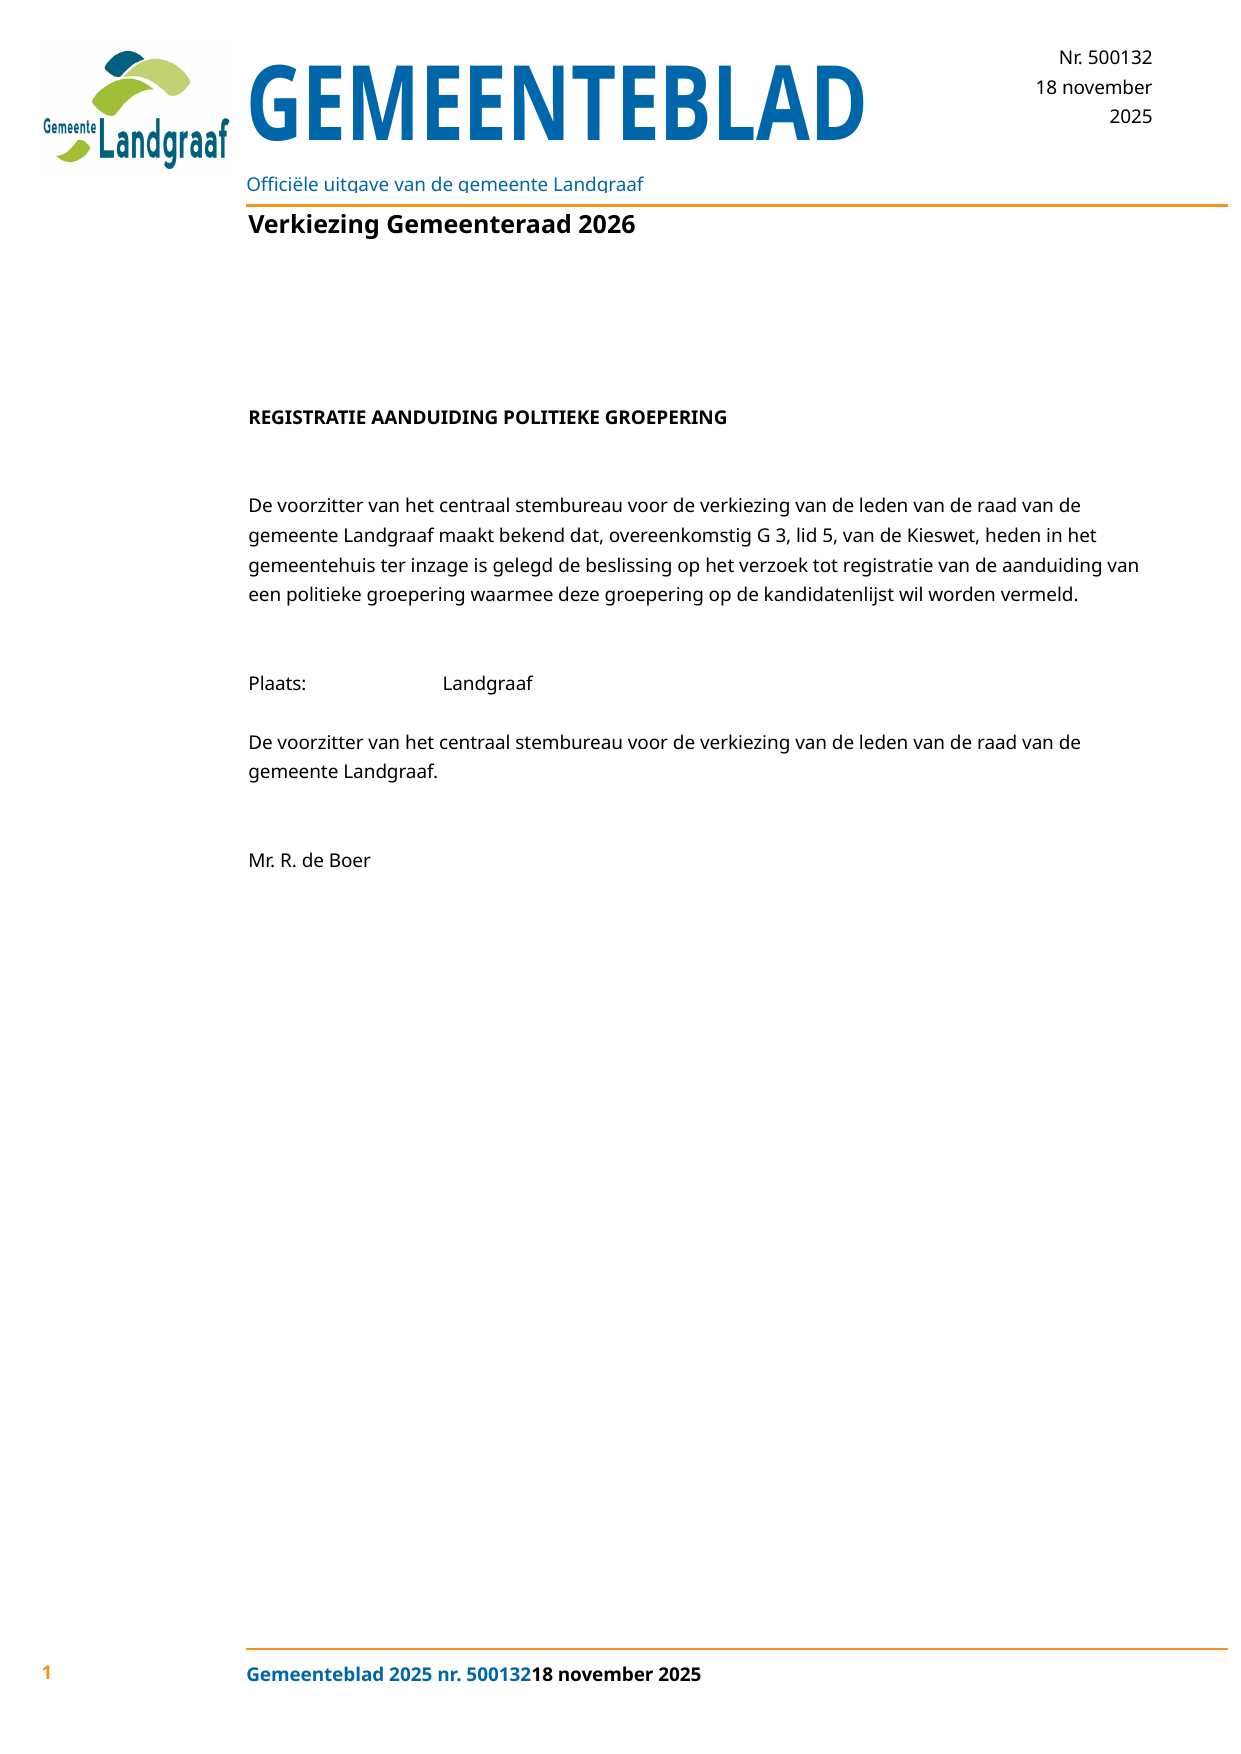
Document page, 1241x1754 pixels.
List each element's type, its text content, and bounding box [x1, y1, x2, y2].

table_header Landgraaf [442, 670, 1152, 696]
table_header [248, 434, 1152, 460]
text De voorzitter van het centraal stembureau voor de verkiezing van de leden van de raad van de gemeente Landgraaf maakt bekend dat, overeenkomstig G 3, lid 5, van de Kieswet, heden in het gemeentehuis ter inzage is gelegd de beslissing op het verzoek tot registratie van de aanduiding van een politieke groepering waarmee deze groepering op de kandidatenlijst wil worden vermeld. [248, 493, 1152, 607]
text Mr. R. de Boer [248, 847, 1152, 873]
text REGISTRATIE AANDUIDING POLITIEKE GROEPERING [248, 404, 1152, 430]
text Verkiezing Gemeenteraad 2026 [248, 207, 1152, 241]
picture [41, 47, 231, 172]
table_header Plaats: [248, 670, 442, 696]
text De voorzitter van het centraal stembureau voor de verkiezing van de leden van de raad van de gemeente Landgraaf. [248, 729, 1152, 784]
